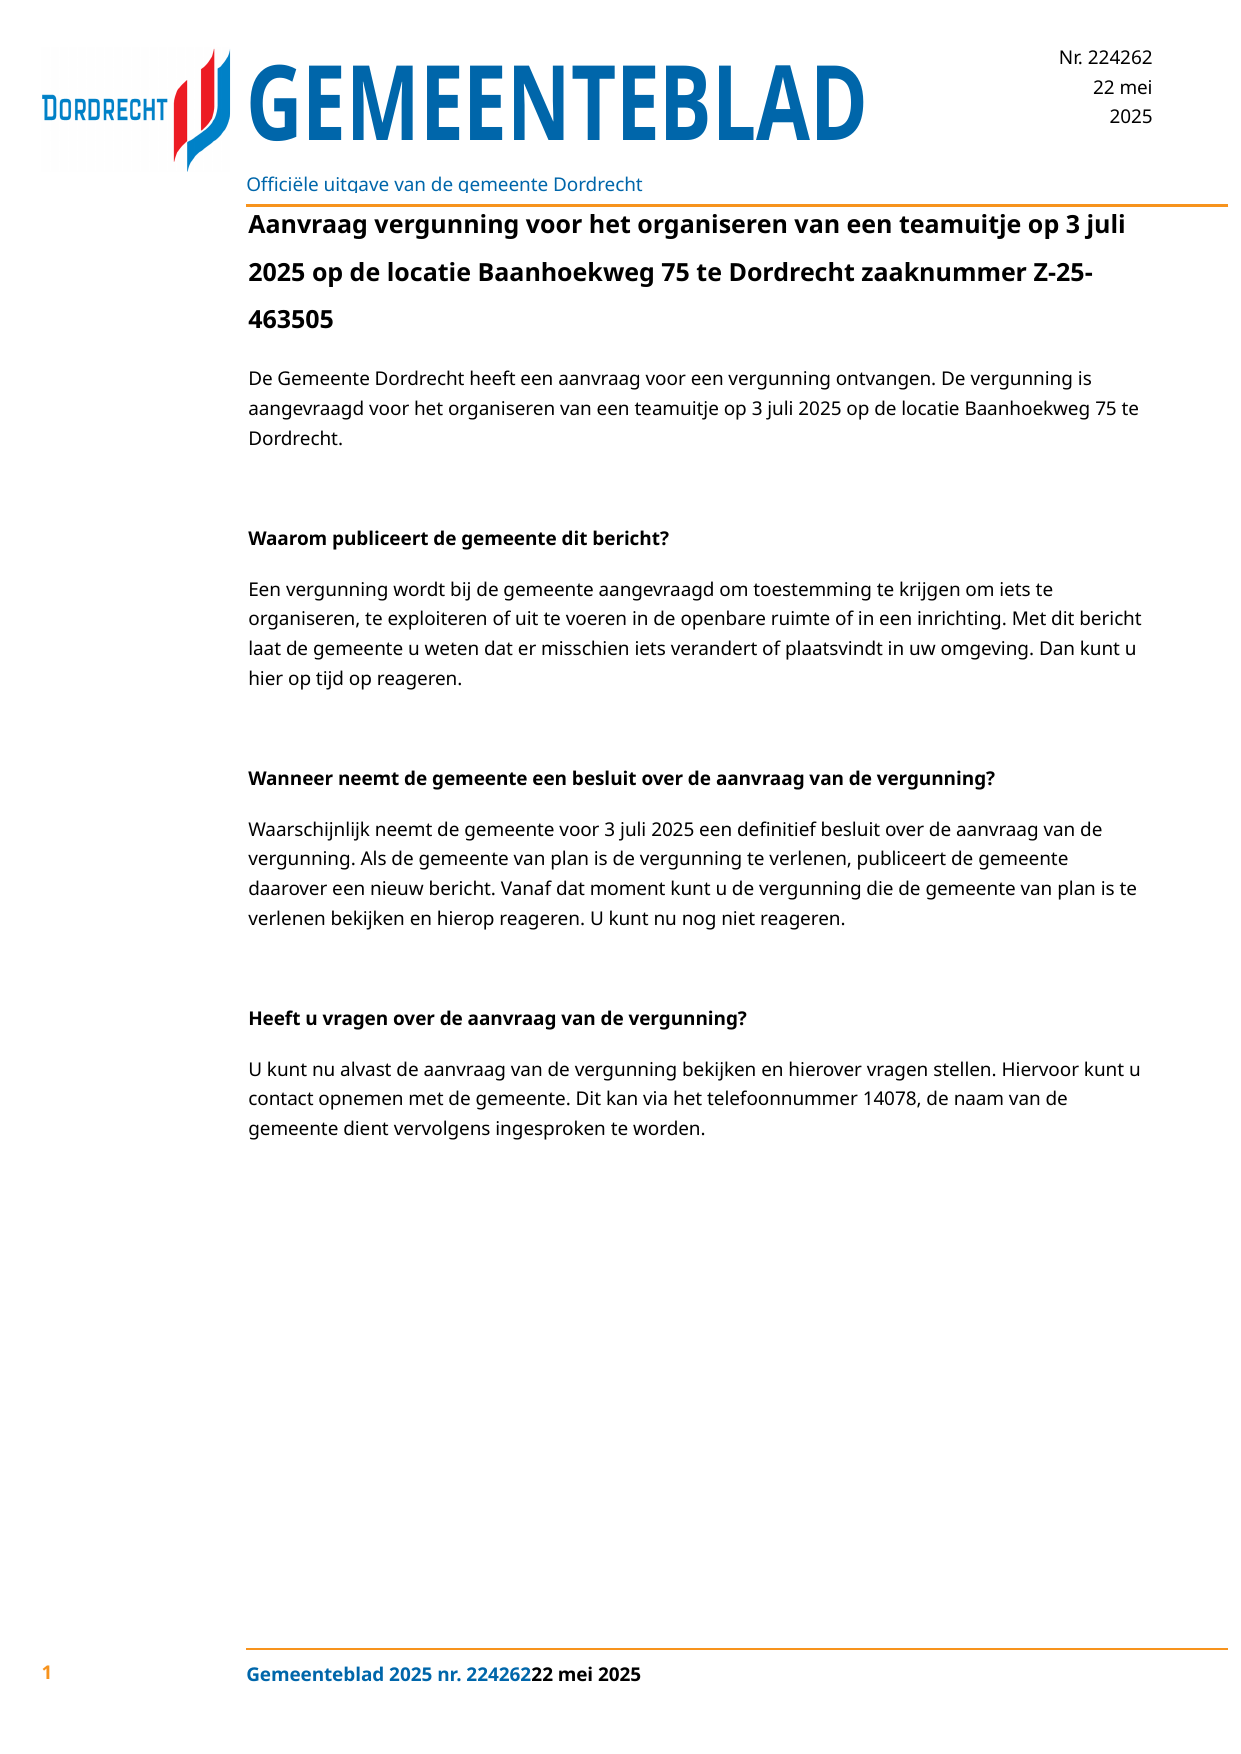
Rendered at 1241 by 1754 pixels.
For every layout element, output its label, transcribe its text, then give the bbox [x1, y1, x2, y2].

picture [41, 47, 231, 172]
text Aanvraag vergunning voor het organiseren van een teamuitje op 3 juli 2025 op de locatie Baanhoekweg 75 te Dordrecht zaaknummer Z-25-463505 [248, 207, 1152, 336]
text U kunt nu alvast de aanvraag van de vergunning bekijken en hierover vragen stellen. Hiervoor kunt u contact opnemen met de gemeente. Dit kan via het telefoonnummer 14078, de naam van de gemeente dient vervolgens ingesproken te worden. [248, 1056, 1152, 1141]
text Waarom publiceert de gemeente dit bericht? [248, 526, 1152, 551]
text Een vergunning wordt bij de gemeente aangevraagd om toestemming te krijgen om iets te organiseren, te exploiteren of uit te voeren in de openbare ruimte of in een inrichting. Met dit bericht laat de gemeente u weten dat er misschien iets verandert of plaatsvindt in uw omgeving. Dan kunt u hier op tijd op reageren. [248, 576, 1152, 690]
text Wanneer neemt de gemeente een besluit over de aanvraag van de vergunning? [248, 766, 1152, 791]
text Heeft u vragen over de aanvraag van de vergunning? [248, 1006, 1152, 1031]
text De Gemeente Dordrecht heeft een aanvraag voor een vergunning ontvangen. De vergunning is aangevraagd voor het organiseren van een teamuitje op 3 juli 2025 op de locatie Baanhoekweg 75 te Dordrecht. [248, 366, 1152, 450]
text Waarschijnlijk neemt de gemeente voor 3 juli 2025 een definitief besluit over de aanvraag van de vergunning. Als de gemeente van plan is de vergunning te verlenen, publiceert de gemeente daarover een nieuw bericht. Vanaf dat moment kunt u de vergunning die de gemeente van plan is te verlenen bekijken en hierop reageren. U kunt nu nog niet reageren. [248, 816, 1152, 930]
